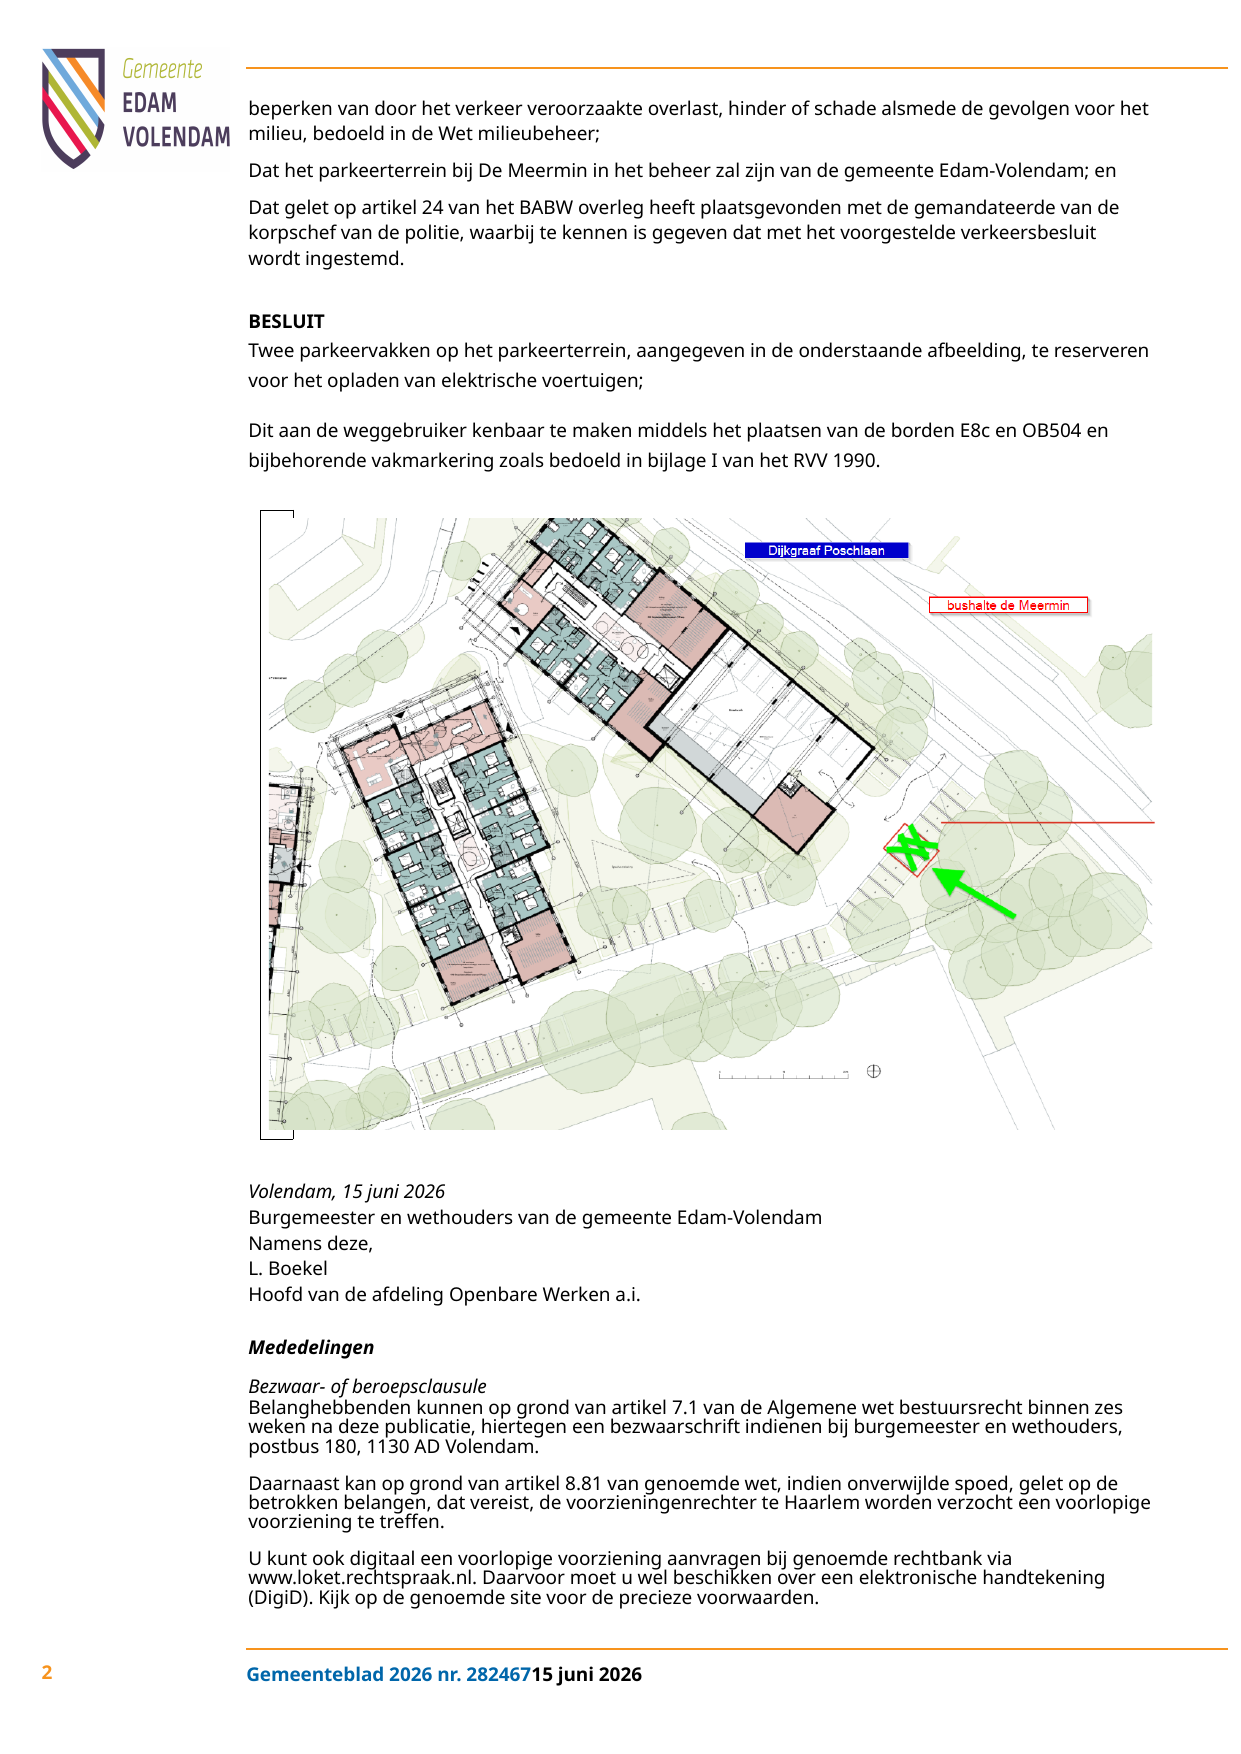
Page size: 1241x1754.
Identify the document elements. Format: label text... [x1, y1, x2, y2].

text beperken van door het verkeer veroorzaakte overlast, hinder of schade alsmede de gevolgen voor het milieu, bedoeld in de Wet milieubeheer; [248, 95, 1152, 146]
text Hoofd van de afdeling Openbare Werken a.i. [248, 1281, 1152, 1307]
text Burgemeester en wethouders van de gemeente Edam-Volendam [248, 1204, 1152, 1230]
text BESLUIT [248, 308, 1152, 334]
text Dat het parkeerterrein bij De Meermin in het beheer zal zijn van de gemeente Edam-Volendam; en [248, 157, 1152, 183]
text Dit aan de weggebruiker kenbaar te maken middels het plaatsen van de borden E8c en OB504 en bijbehorende vakmarkering zoals bedoeld in bijlage I van het RVV 1990. [248, 418, 1152, 473]
text Volendam, 15 juni 2026 [248, 1178, 1152, 1204]
text Mededelingen [248, 1334, 1152, 1360]
text Namens deze, [248, 1230, 1152, 1255]
text Twee parkeervakken op het parkeerterrein, aangegeven in de onderstaande afbeelding, te reserveren voor het opladen van elektrische voertuigen; [248, 338, 1152, 393]
picture [41, 47, 231, 172]
text Dat gelet op artikel 24 van het BABW overleg heeft plaatsgevonden met de gemandateerde van de korpschef van de politie, waarbij te kennen is gegeven dat met het voorgestelde verkeersbesluit wordt ingestemd. [248, 194, 1152, 271]
text Belanghebbenden kunnen op grond van artikel 7.1 van de Algemene wet bestuursrecht binnen zes weken na deze publicatie, hiertegen een bezwaarschrift indienen bij burgemeester en wethouders, postbus 180, 1130 AD Volendam. [248, 1399, 1152, 1457]
text L. Boekel [248, 1255, 1152, 1281]
text Daarnaast kan op grond van artikel 8.81 van genoemde wet, indien onverwijlde spoed, gelet op de betrokken belangen, dat vereist, de voorzieningenrechter te Haarlem worden verzocht een voorlopige voorziening te treffen. [248, 1474, 1152, 1532]
picture [268, 518, 1155, 1130]
text Bezwaar- of beroepsclausule [248, 1373, 1152, 1399]
text U kunt ook digitaal een voorlopige voorziening aanvragen bij genoemde rechtbank via www.loket.rechtspraak.nl. Daarvoor moet u wel beschikken over een elektronische handtekening (DigiD). Kijk op de genoemde site voor de precieze voorwaarden. [248, 1550, 1152, 1608]
